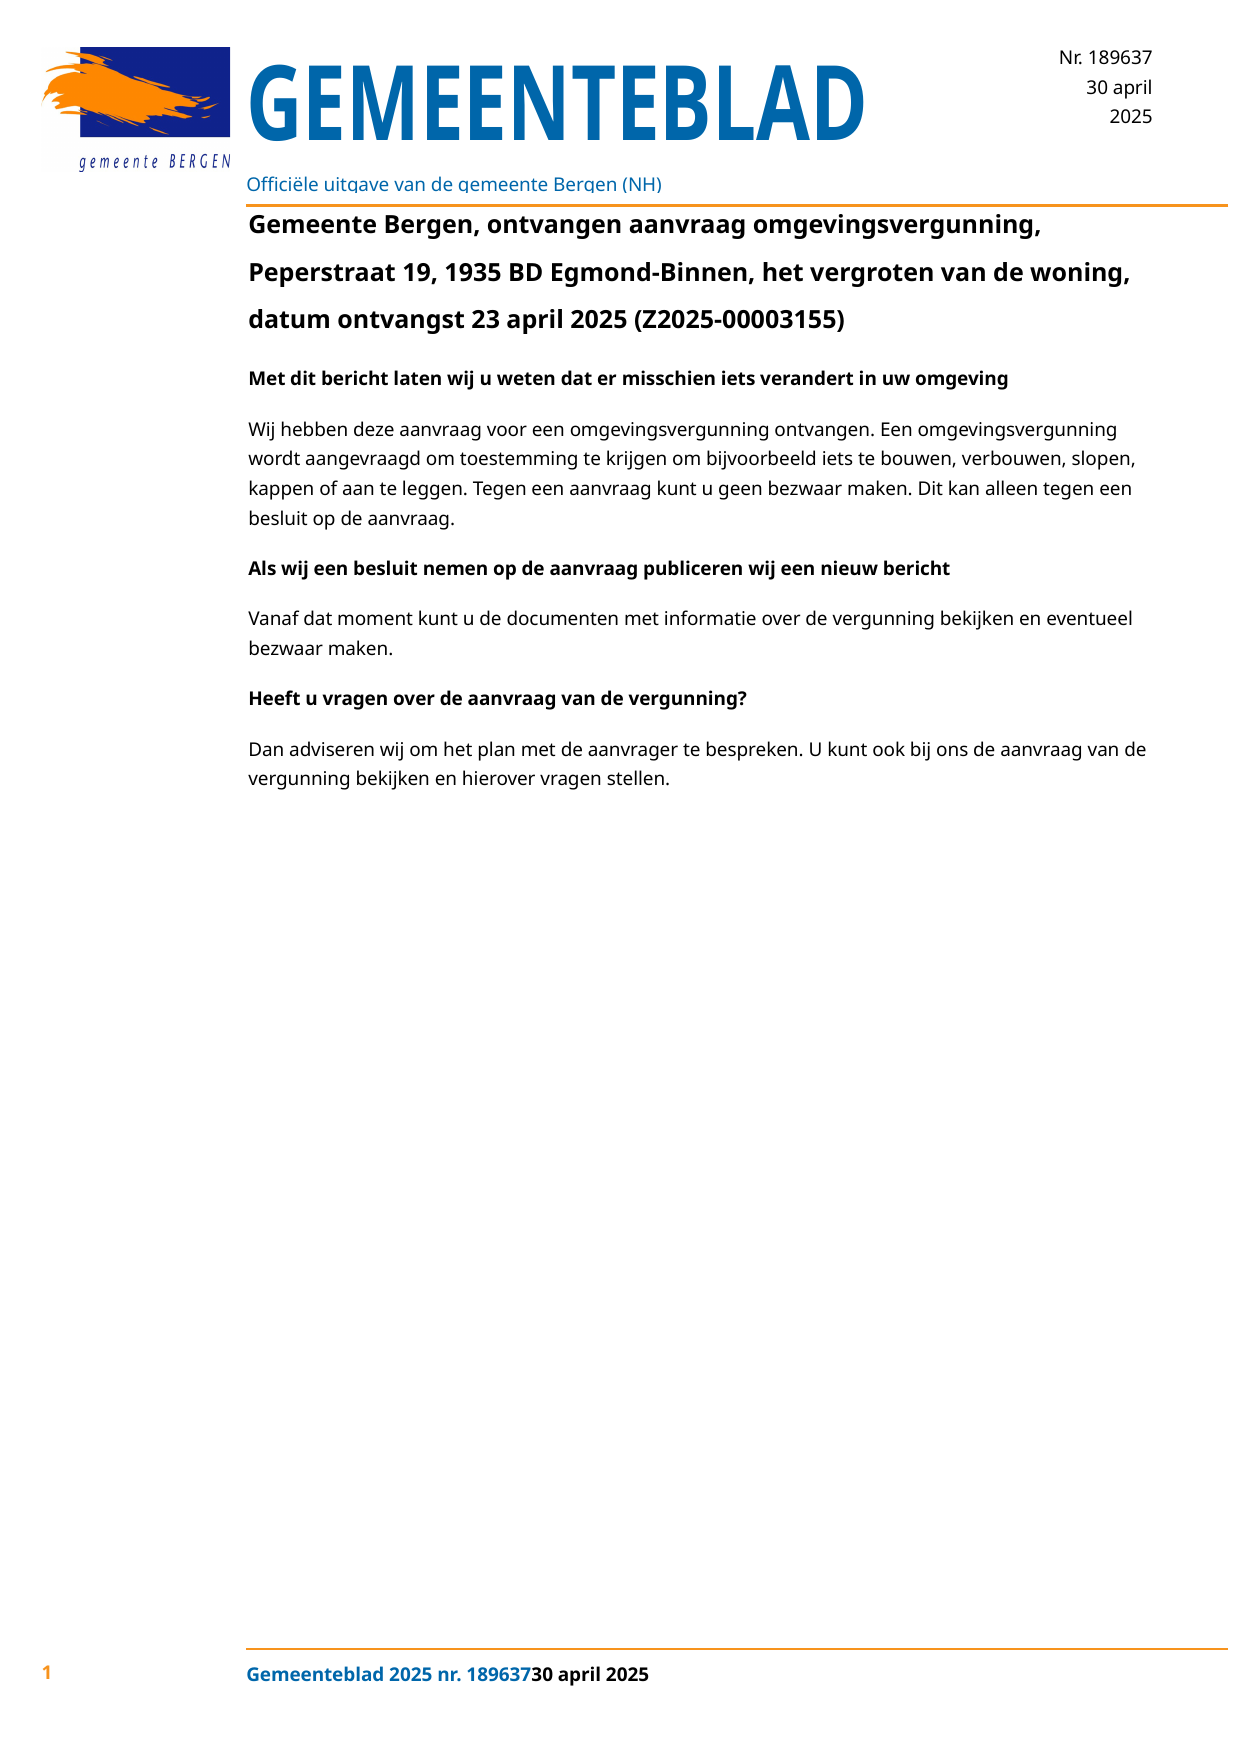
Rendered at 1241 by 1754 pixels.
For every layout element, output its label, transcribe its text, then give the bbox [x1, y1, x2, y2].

text Wij hebben deze aanvraag voor een omgevingsvergunning ontvangen. Een omgevingsvergunning wordt aangevraagd om toestemming te krijgen om bijvoorbeeld iets te bouwen, verbouwen, slopen, kappen of aan te leggen. Tegen een aanvraag kunt u geen bezwaar maken. Dit kan alleen tegen een besluit op de aanvraag. [248, 416, 1152, 530]
text Als wij een besluit nemen op de aanvraag publiceren wij een nieuw bericht [248, 555, 1152, 581]
text Heeft u vragen over de aanvraag van de vergunning? [248, 686, 1152, 711]
text Met dit bericht laten wij u weten dat er misschien iets verandert in uw omgeving [248, 366, 1152, 391]
picture [41, 47, 231, 172]
text Gemeente Bergen, ontvangen aanvraag omgevingsvergunning, Peperstraat 19, 1935 BD Egmond-Binnen, het vergroten van de woning, datum ontvangst 23 april 2025 (Z2025-00003155) [248, 207, 1152, 336]
text Vanaf dat moment kunt u de documenten met informatie over de vergunning bekijken en eventueel bezwaar maken. [248, 606, 1152, 661]
text Dan adviseren wij om het plan met de aanvrager te bespreken. U kunt ook bij ons de aanvraag van de vergunning bekijken en hierover vragen stellen. [248, 736, 1152, 791]
